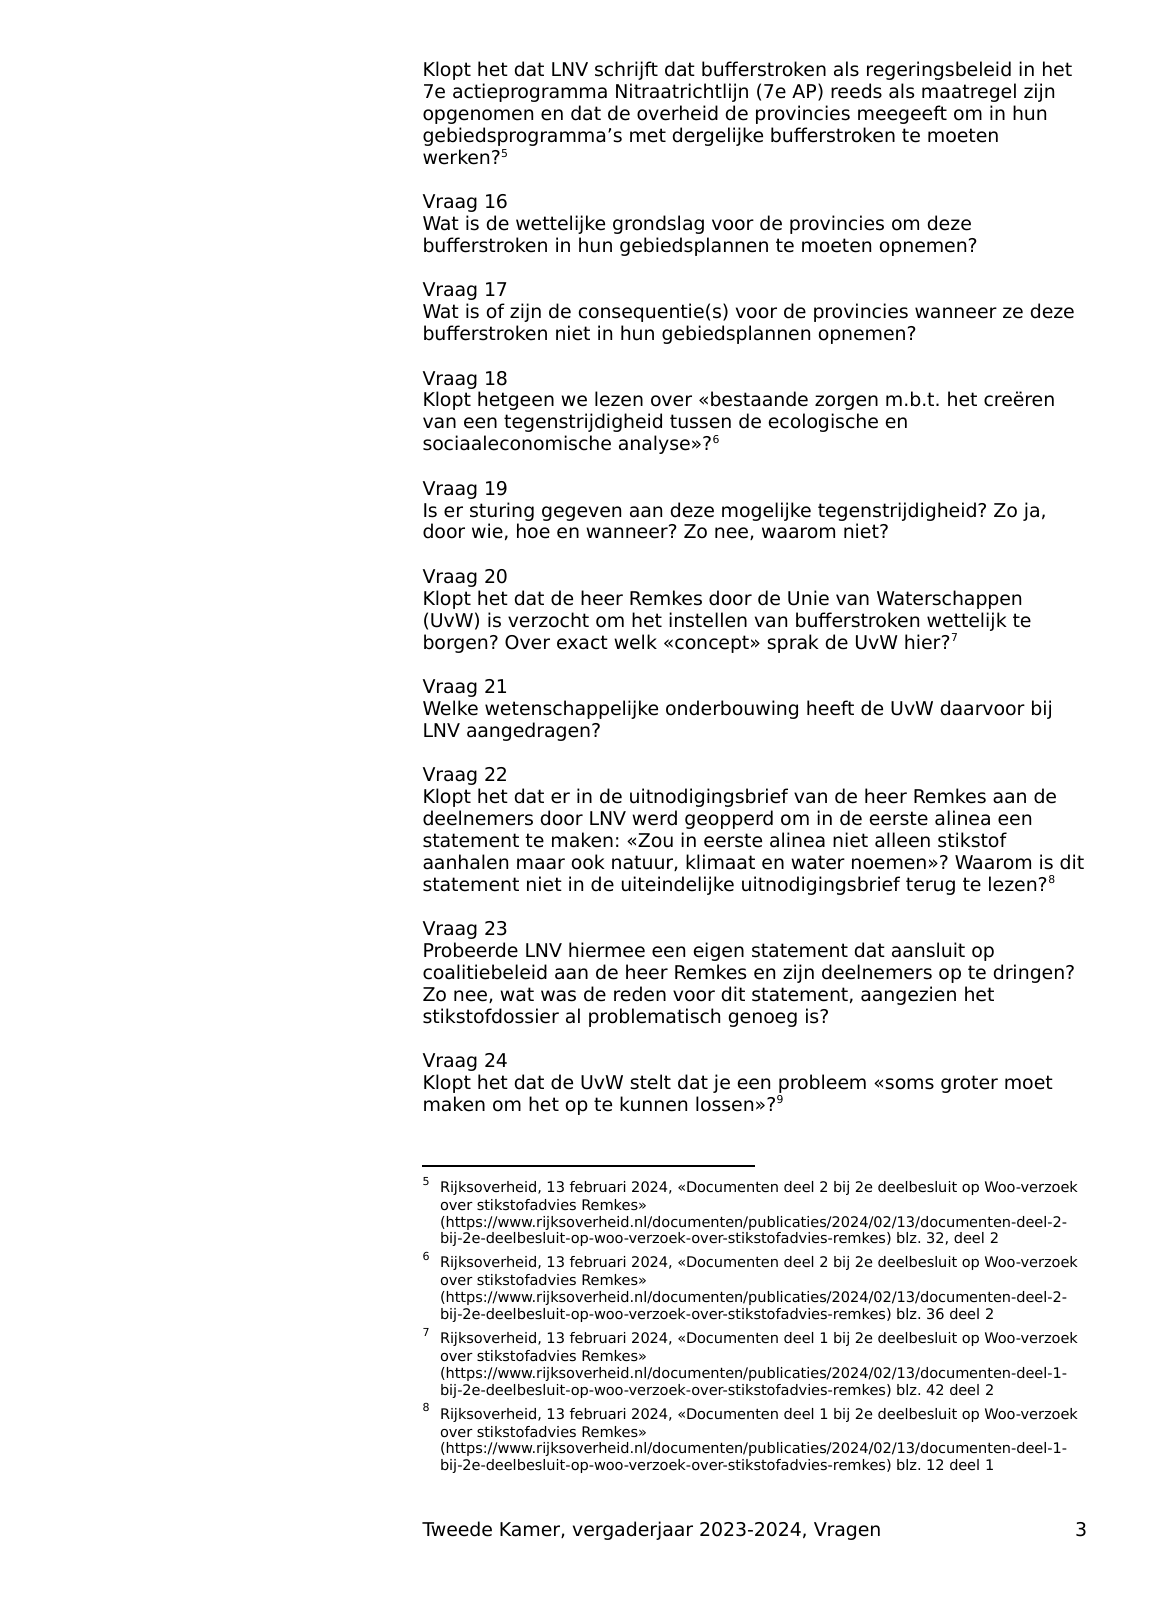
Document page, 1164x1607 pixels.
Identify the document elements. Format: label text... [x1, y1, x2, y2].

text Vraag 17 [422, 279, 1087, 301]
text Vraag 16 [422, 191, 1087, 213]
text Klopt het dat er in de uitnodigingsbrief van de heer Remkes aan de deelnemers door LNV werd geopperd om in de eerste alinea een statement te maken: «Zou in eerste alinea niet alleen stikstof aanhalen maar ook natuur, klimaat en water noemen»? Waarom is dit statement niet in de uiteindelijke uitnodigingsbrief terug te lezen? [422, 786, 1087, 896]
text Vraag 19 [422, 477, 1087, 499]
text Vraag 20 [422, 566, 1087, 588]
text Vraag 23 [422, 918, 1087, 940]
text Is er sturing gegeven aan deze mogelijke tegenstrijdigheid? Zo ja, door wie, hoe en wanneer? Zo nee, waarom niet? [422, 499, 1087, 543]
text Vraag 21 [422, 676, 1087, 698]
text Klopt het dat LNV schrijft dat bufferstroken als regeringsbeleid in het 7e actieprogramma Nitraatrichtlijn (7e AP) reeds als maatregel zijn opgenomen en dat de overheid de provincies meegeeft om in hun gebiedsprogramma’s met dergelijke bufferstroken te moeten werken? [422, 59, 1087, 169]
text Klopt het dat de UvW stelt dat je een probleem «soms groter moet maken om het op te kunnen lossen»? [422, 1072, 1087, 1116]
text Rijksoverheid, 13 februari 2024, «Documenten deel 1 bij 2e deelbesluit op Woo-verzoek over stikstofadvies Remkes» (https://www.rijksoverheid.nl/documenten/publicaties/2024/02/13/documenten-deel-1-bij-2e-deelbesluit-op-woo-verzoek-over-stikstofadvies-remkes) blz. 42 deel 2 [422, 1326, 1087, 1399]
text Vraag 18 [422, 367, 1087, 389]
text Rijksoverheid, 13 februari 2024, «Documenten deel 1 bij 2e deelbesluit op Woo-verzoek over stikstofadvies Remkes» (https://www.rijksoverheid.nl/documenten/publicaties/2024/02/13/documenten-deel-1-bij-2e-deelbesluit-op-woo-verzoek-over-stikstofadvies-remkes) blz. 12 deel 1 [422, 1402, 1087, 1474]
text Rijksoverheid, 13 februari 2024, «Documenten deel 2 bij 2e deelbesluit op Woo-verzoek over stikstofadvies Remkes» (https://www.rijksoverheid.nl/documenten/publicaties/2024/02/13/documenten-deel-2-bij-2e-deelbesluit-op-woo-verzoek-over-stikstofadvies-remkes) blz. 36 deel 2 [422, 1250, 1087, 1323]
text Wat is of zijn de consequentie(s) voor de provincies wanneer ze deze bufferstroken niet in hun gebiedsplannen opnemen? [422, 301, 1087, 345]
text Wat is de wettelijke grondslag voor de provincies om deze bufferstroken in hun gebiedsplannen te moeten opnemen? [422, 213, 1087, 257]
text Welke wetenschappelijke onderbouwing heeft de UvW daarvoor bij LNV aangedragen? [422, 698, 1087, 742]
text Vraag 24 [422, 1050, 1087, 1072]
text Klopt het dat de heer Remkes door de Unie van Waterschappen (UvW) is verzocht om het instellen van bufferstroken wettelijk te borgen? Over exact welk «concept» sprak de UvW hier? [422, 588, 1087, 653]
text Probeerde LNV hiermee een eigen statement dat aansluit op coalitiebeleid aan de heer Remkes en zijn deelnemers op te dringen? Zo nee, wat was de reden voor dit statement, aangezien het stikstofdossier al problematisch genoeg is? [422, 940, 1087, 1028]
text Rijksoverheid, 13 februari 2024, «Documenten deel 2 bij 2e deelbesluit op Woo-verzoek over stikstofadvies Remkes» (https://www.rijksoverheid.nl/documenten/publicaties/2024/02/13/documenten-deel-2-bij-2e-deelbesluit-op-woo-verzoek-over-stikstofadvies-remkes) blz. 32, deel 2 [422, 1175, 1087, 1247]
text Vraag 22 [422, 764, 1087, 786]
text Klopt hetgeen we lezen over «bestaande zorgen m.b.t. het creëren van een tegenstrijdigheid tussen de ecologische en sociaaleconomische analyse»? [422, 389, 1087, 455]
